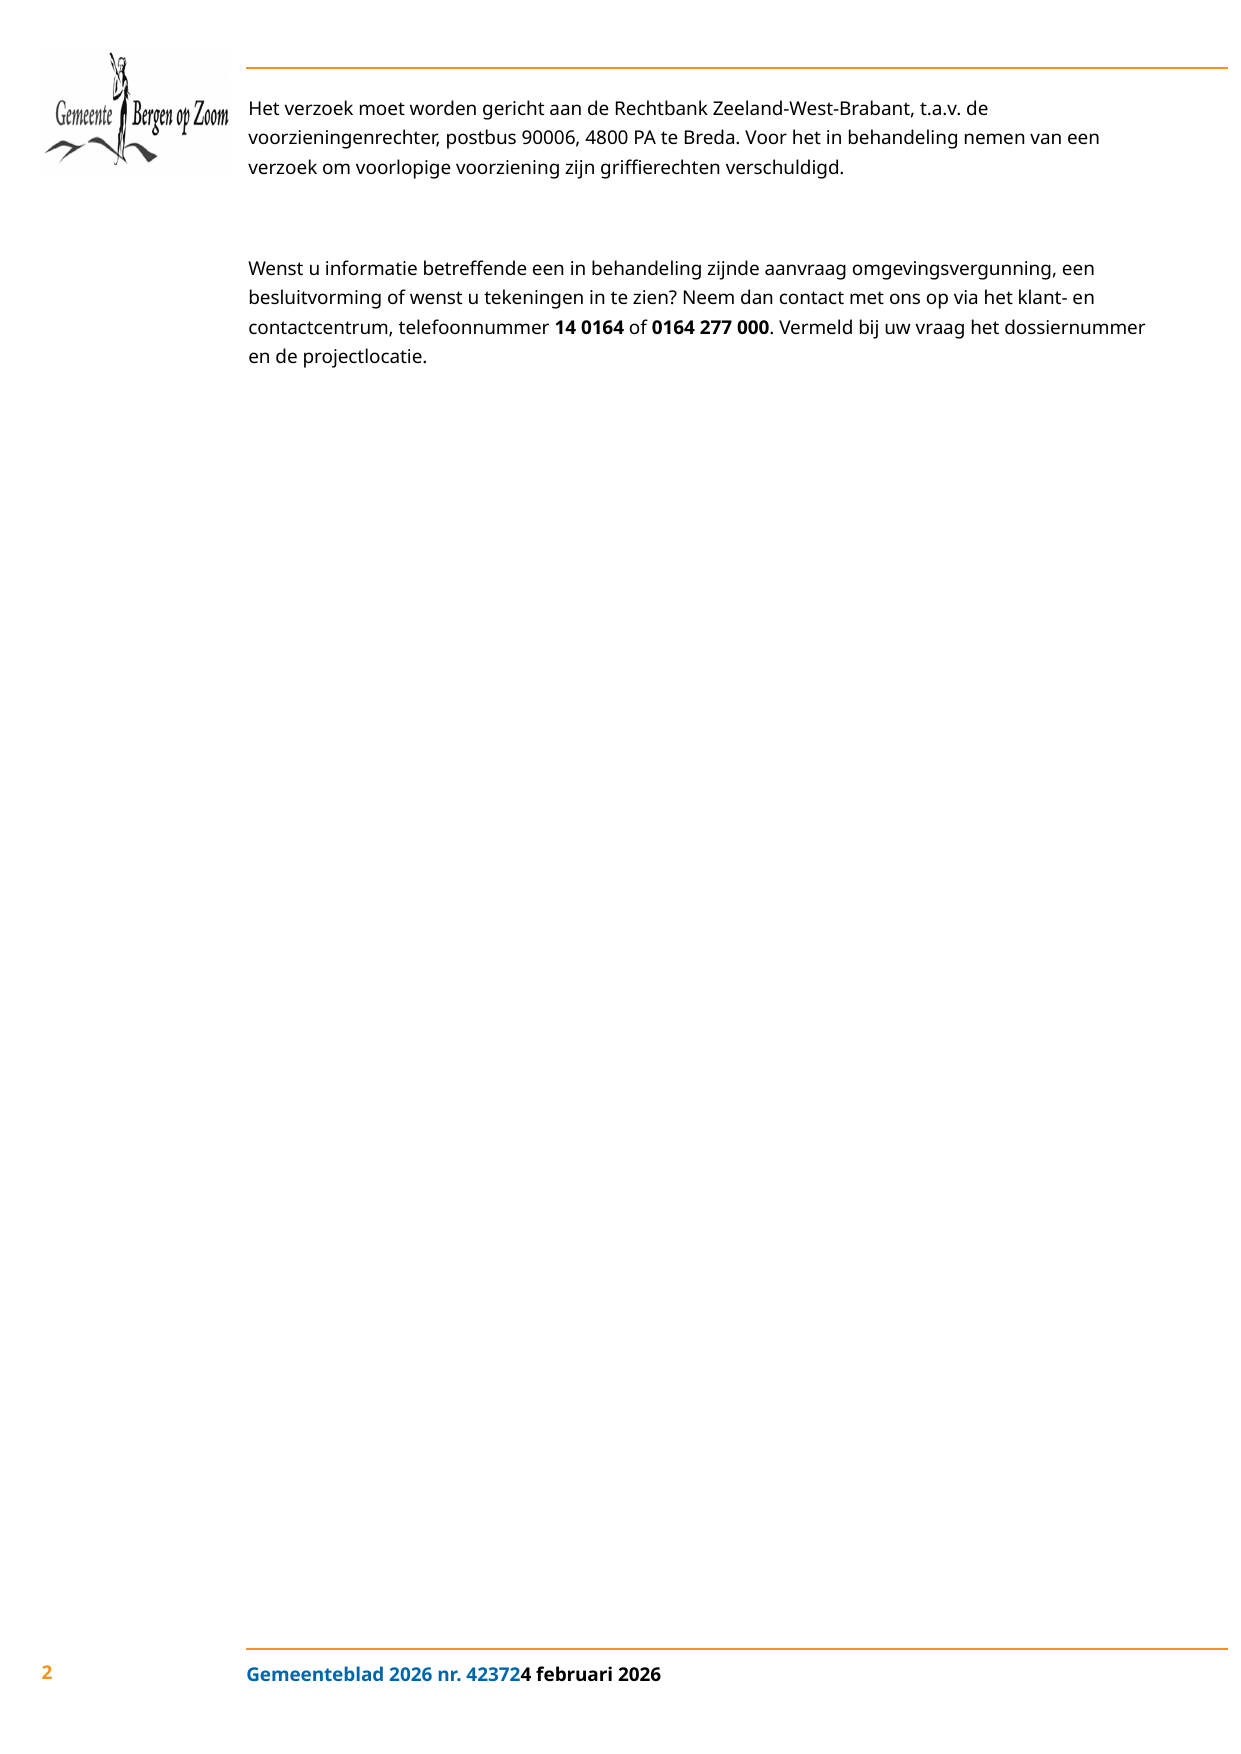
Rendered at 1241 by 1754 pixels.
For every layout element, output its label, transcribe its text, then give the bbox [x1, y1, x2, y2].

text Het verzoek moet worden gericht aan de Rechtbank Zeeland-West-Brabant, t.a.v. de voorzieningenrechter, postbus 90006, 4800 PA te Breda. Voor het in behandeling nemen van een verzoek om voorlopige voorziening zijn griffierechten verschuldigd. [248, 95, 1152, 180]
picture [41, 47, 231, 172]
text Wenst u informatie betreffende een in behandeling zijnde aanvraag omgevingsvergunning, een besluitvorming of wenst u tekeningen in te zien? Neem dan contact met ons op via het klant- en contactcentrum, telefoonnummer 14 0164 of 0164 277 000. Vermeld bij uw vraag het dossiernummer en de projectlocatie. [248, 255, 1152, 369]
